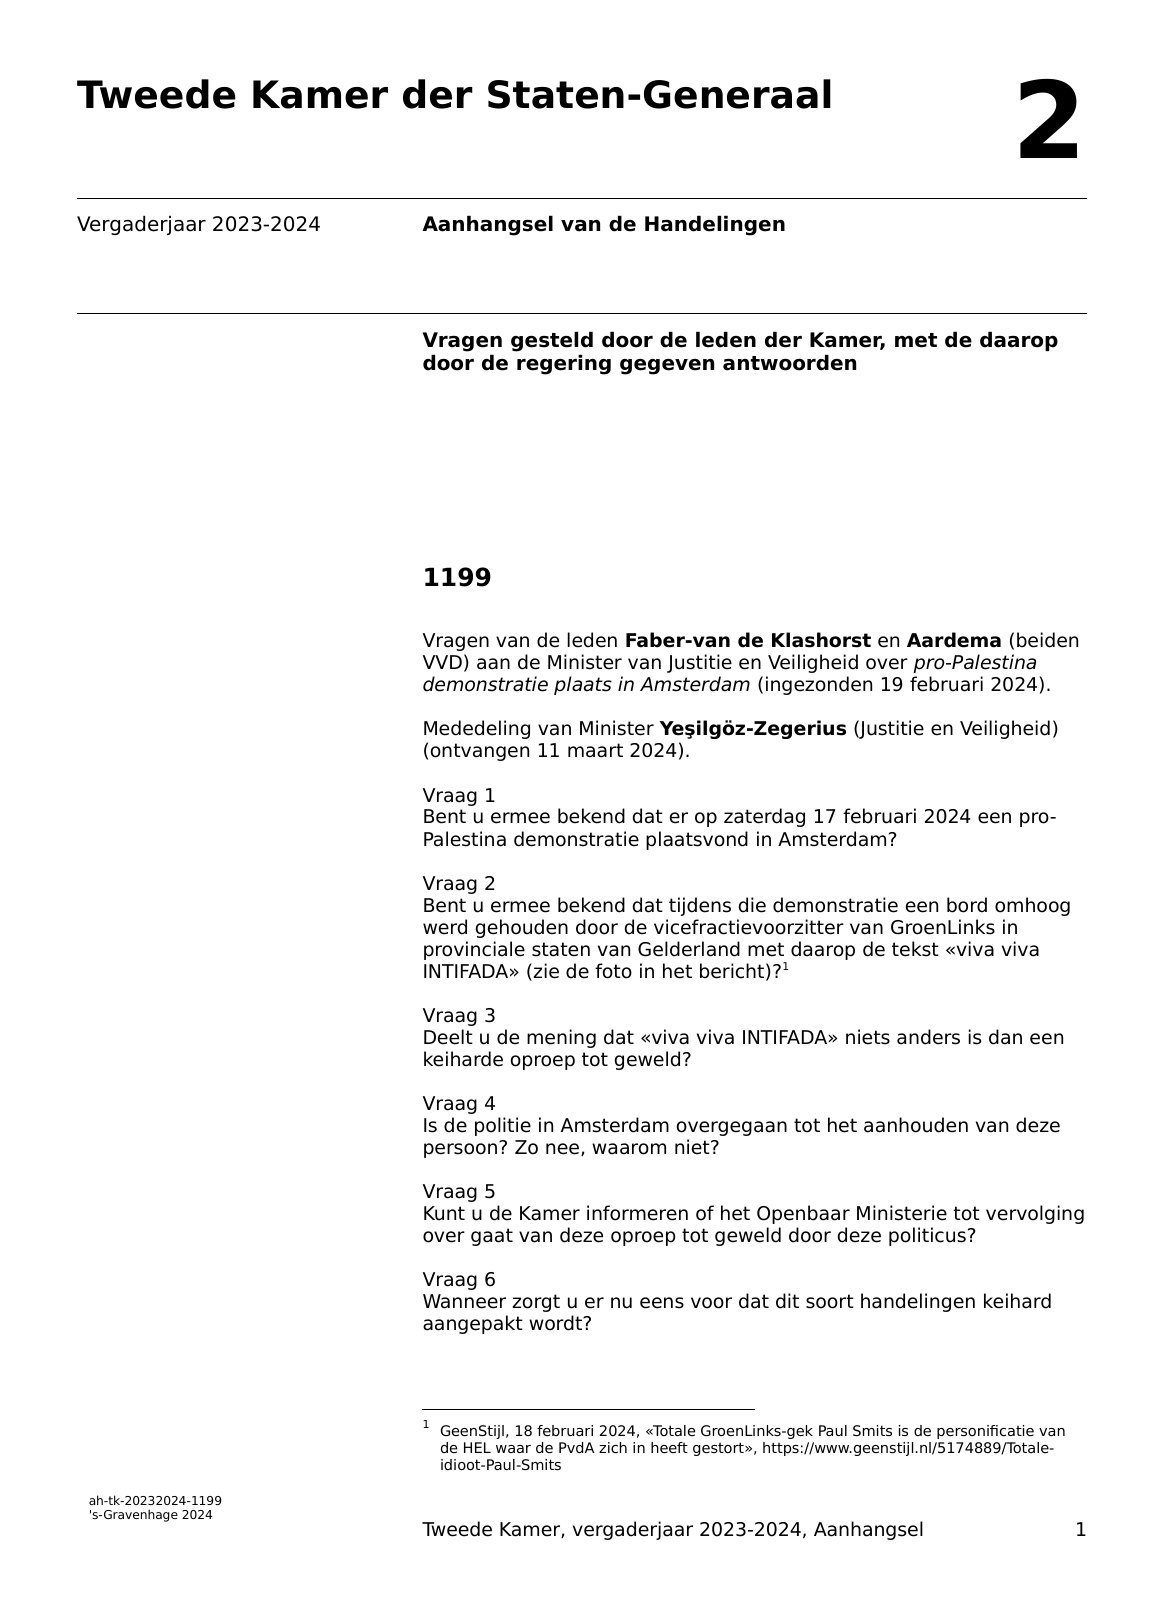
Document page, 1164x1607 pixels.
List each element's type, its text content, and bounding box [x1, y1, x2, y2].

text Deelt u de mening dat «viva viva INTIFADA» niets anders is dan een keiharde oproep tot geweld? [422, 1027, 1087, 1071]
text Vraag 4 [422, 1093, 1087, 1115]
text Vragen van de leden Faber-van de Klashorst en Aardema (beiden VVD) aan de Minister van Justitie en Veiligheid over pro-Palestina demonstratie plaats in Amsterdam (ingezonden 19 februari 2024). [422, 630, 1087, 696]
text Is de politie in Amsterdam overgegaan tot het aanhouden van deze persoon? Zo nee, waarom niet? [422, 1115, 1087, 1159]
text 1199 [422, 563, 1087, 592]
table_cell Vergaderjaar 2023-2024 [77, 199, 422, 313]
text Vraag 5 [422, 1181, 1087, 1203]
table_cell Aanhangsel van de Handelingen [422, 199, 1087, 313]
table_cell Vragen gesteld door de leden der Kamer, met de daarop door de regering gegeven antwoorden [422, 314, 1087, 375]
text GeenStijl, 18 februari 2024, «Totale GroenLinks-gek Paul Smits is de personificatie van de HEL waar de PvdA zich in heeft gestort», https://www.geenstijl.nl/5174889/Totale-idioot-Paul-Smits [422, 1418, 1087, 1474]
text 's-Gravenhage 2024 [88, 1508, 323, 1522]
text Vraag 3 [422, 1005, 1087, 1027]
text ah-tk-20232024-1199 [88, 1494, 323, 1508]
text Wanneer zorgt u er nu eens voor dat dit soort handelingen keihard aangepakt wordt? [422, 1291, 1087, 1335]
text Vraag 2 [422, 873, 1087, 894]
text Bent u ermee bekend dat tijdens die demonstratie een bord omhoog werd gehouden door de vicefractievoorzitter van GroenLinks in provinciale staten van Gelderland met daarop de tekst «viva viva INTIFADA» (zie de foto in het bericht)? [422, 894, 1087, 982]
table_cell [77, 314, 422, 375]
text Vraag 1 [422, 784, 1087, 806]
text Vraag 6 [422, 1269, 1087, 1291]
table_header 2 [886, 59, 1087, 198]
text Mededeling van Minister Yeşilgöz-Zegerius (Justitie en Veiligheid) (ontvangen 11 maart 2024). [422, 718, 1087, 762]
table_header Tweede Kamer der Staten-Generaal [77, 59, 886, 198]
text Kunt u de Kamer informeren of het Openbaar Ministerie tot vervolging over gaat van deze oproep tot geweld door deze politicus? [422, 1203, 1087, 1247]
text Bent u ermee bekend dat er op zaterdag 17 februari 2024 een pro-Palestina demonstratie plaatsvond in Amsterdam? [422, 806, 1087, 850]
